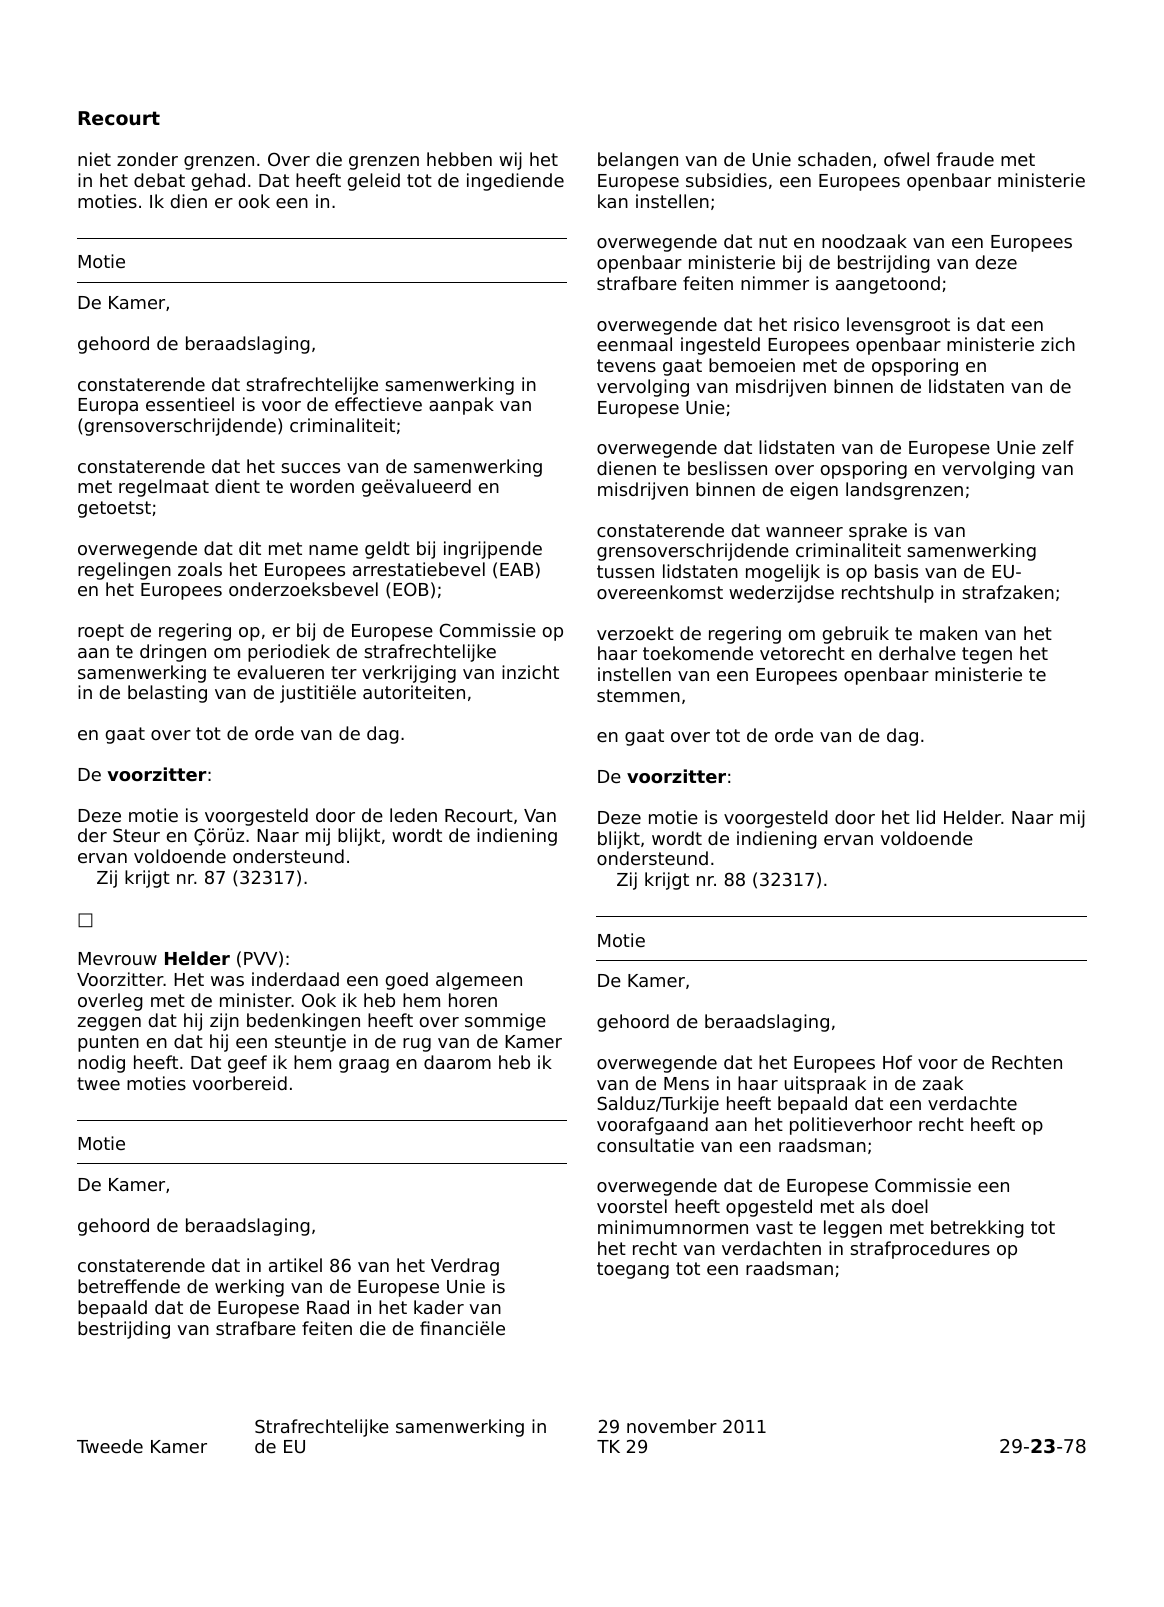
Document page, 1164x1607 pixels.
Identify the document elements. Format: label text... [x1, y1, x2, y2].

text en gaat over tot de orde van de dag. [77, 724, 567, 745]
text De voorzitter: [596, 767, 1087, 788]
text Zij krijgt nr. 87 (32317). [77, 868, 567, 888]
text Motie [77, 1134, 567, 1155]
text overwegende dat het risico levensgroot is dat een eenmaal ingesteld Europees openbaar ministerie zich tevens gaat bemoeien met de opsporing en vervolging van misdrijven binnen de lidstaten van de Europese Unie; [596, 314, 1087, 418]
text Motie [77, 252, 567, 273]
text gehoord de beraadslaging, [77, 1216, 567, 1236]
text constaterende dat het succes van de samenwerking met regelmaat dient te worden geëvalueerd en getoetst; [77, 457, 567, 519]
text overwegende dat de Europese Commissie een voorstel heeft opgesteld met als doel minimumnormen vast te leggen met betrekking tot het recht van verdachten in strafprocedures op toegang tot een raadsman; [596, 1176, 1087, 1280]
text Voorzitter. Het was inderdaad een goed algemeen overleg met de minister. Ook ik heb hem horen zeggen dat hij zijn bedenkingen heeft over sommige punten en dat hij een steuntje in de rug van de Kamer nodig heeft. Dat geef ik hem graag en daarom heb ik twee moties voorbereid. [77, 970, 567, 1094]
text De Kamer, [77, 293, 567, 314]
text niet zonder grenzen. Over die grenzen hebben wij het in het debat gehad. Dat heeft geleid tot de ingediende moties. Ik dien er ook een in. [77, 150, 567, 212]
text belangen van de Unie schaden, ofwel fraude met Europese subsidies, een Europees openbaar ministerie kan instellen; [596, 150, 1087, 212]
text De Kamer, [77, 1175, 567, 1196]
text Deze motie is voorgesteld door de leden Recourt, Van der Steur en Çörüz. Naar mij blijkt, wordt de indiening ervan voldoende ondersteund. [77, 805, 567, 868]
text overwegende dat het Europees Hof voor de Rechten van de Mens in haar uitspraak in de zaak Salduz/Turkije heeft bepaald dat een verdachte voorafgaand aan het politieverhoor recht heeft op consultatie van een raadsman; [596, 1053, 1087, 1156]
text overwegende dat dit met name geldt bij ingrijpende regelingen zoals het Europees arrestatiebevel (EAB) en het Europees onderzoeksbevel (EOB); [77, 539, 567, 601]
text roept de regering op, er bij de Europese Commissie op aan te dringen om periodiek de strafrechtelijke samenwerking te evalueren ter verkrijging van inzicht in de belasting van de justitiële autoriteiten, [77, 621, 567, 704]
text Deze motie is voorgesteld door het lid Helder. Naar mij blijkt, wordt de indiening ervan voldoende ondersteund. [596, 808, 1087, 870]
text Mevrouw Helder (PVV): [77, 949, 567, 970]
text De voorzitter: [77, 765, 567, 785]
text overwegende dat lidstaten van de Europese Unie zelf dienen te beslissen over opsporing en vervolging van misdrijven binnen de eigen landsgrenzen; [596, 438, 1087, 500]
text constaterende dat in artikel 86 van het Verdrag betreffende de werking van de Europese Unie is bepaald dat de Europese Raad in het kader van bestrijding van strafbare feiten die de financiële [77, 1256, 567, 1339]
text gehoord de beraadslaging, [596, 1012, 1087, 1033]
text constaterende dat wanneer sprake is van grensoverschrijdende criminaliteit samenwerking tussen lidstaten mogelijk is op basis van de EU-overeenkomst wederzijdse rechtshulp in strafzaken; [596, 520, 1087, 603]
text Motie [596, 931, 1087, 951]
text Zij krijgt nr. 88 (32317). [596, 870, 1087, 891]
text De Kamer, [596, 971, 1087, 992]
text gehoord de beraadslaging, [77, 334, 567, 354]
text overwegende dat nut en noodzaak van een Europees openbaar ministerie bij de bestrijding van deze strafbare feiten nimmer is aangetoond; [596, 232, 1087, 294]
text verzoekt de regering om gebruik te maken van het haar toekomende vetorecht en derhalve tegen het instellen van een Europees openbaar ministerie te stemmen, [596, 623, 1087, 706]
text constaterende dat strafrechtelijke samenwerking in Europa essentieel is voor de effectieve aanpak van (grensoverschrijdende) criminaliteit; [77, 374, 567, 437]
text en gaat over tot de orde van de dag. [596, 726, 1087, 747]
text □ [77, 908, 567, 929]
